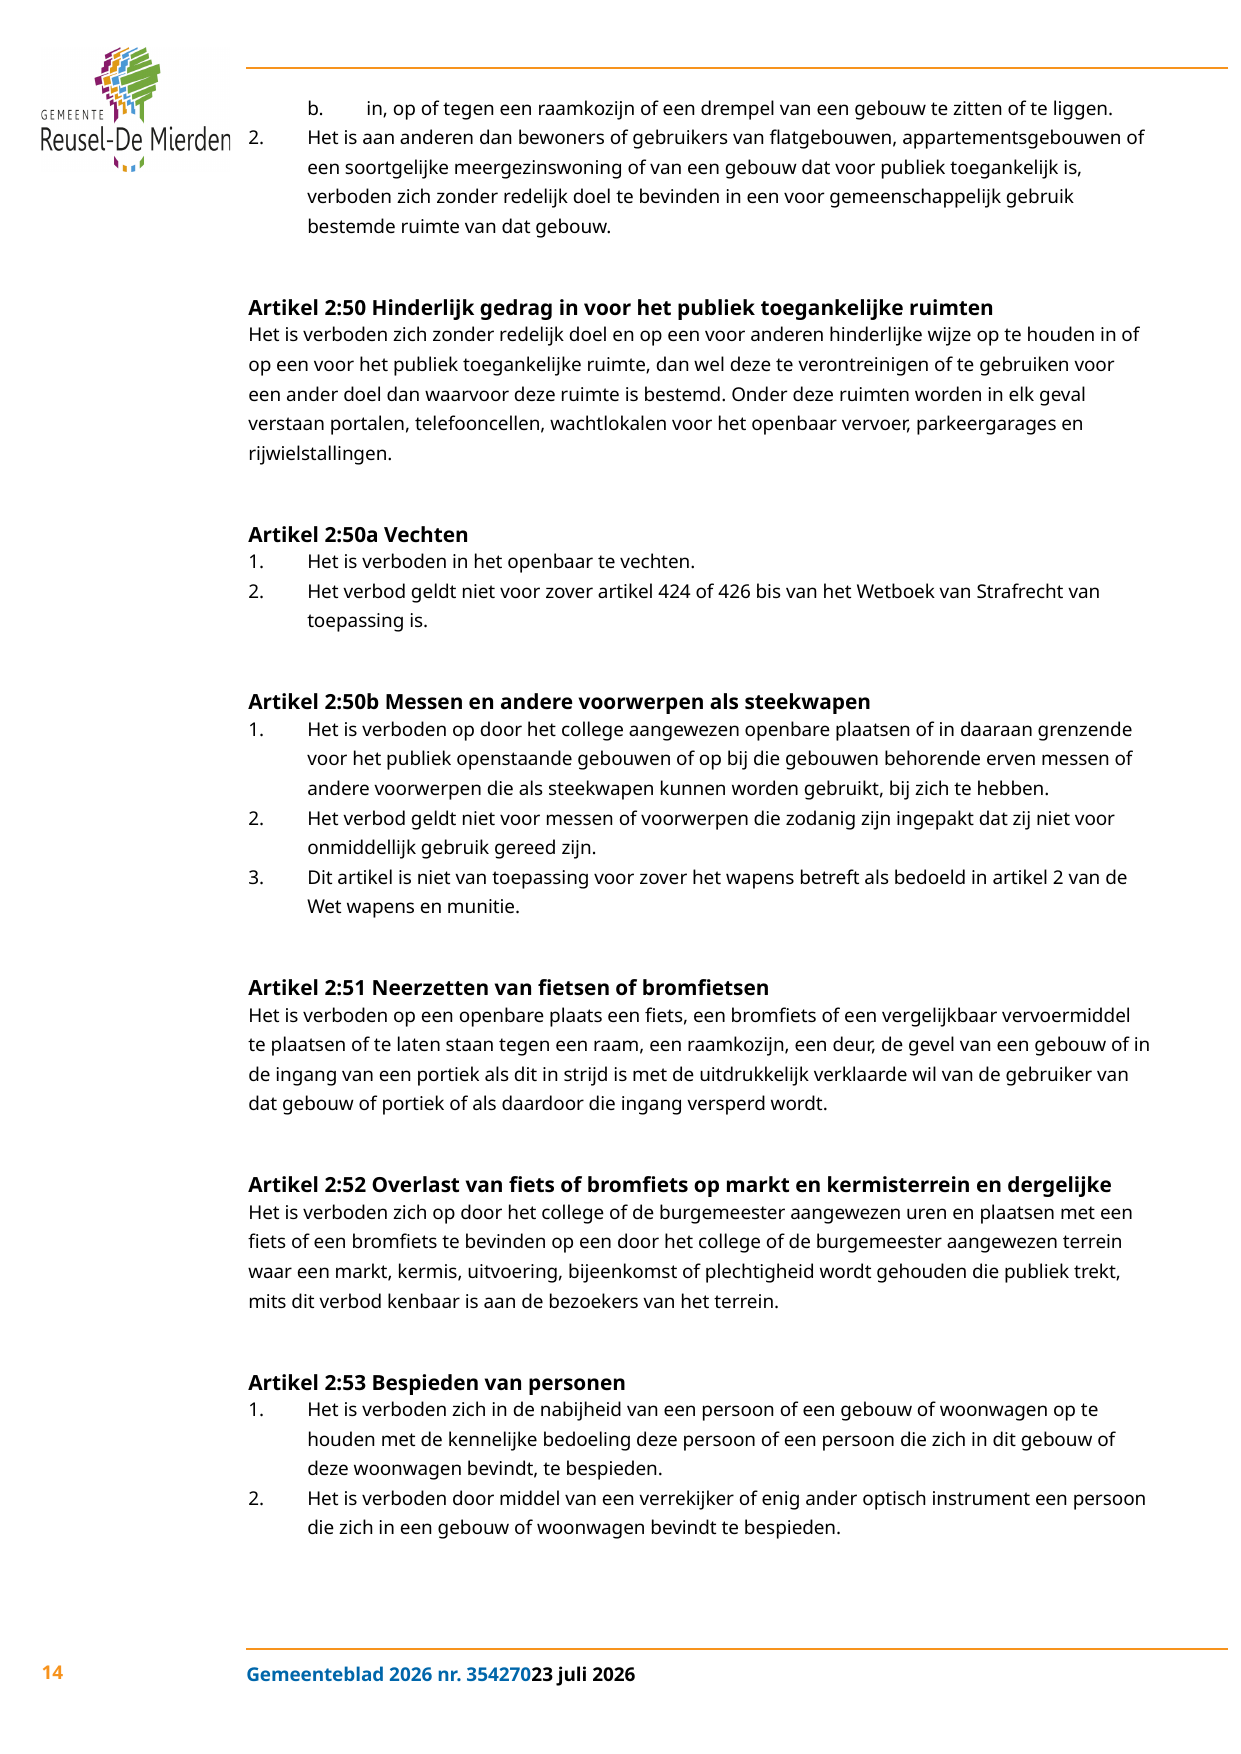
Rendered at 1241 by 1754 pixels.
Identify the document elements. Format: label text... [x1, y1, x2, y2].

text Artikel 2:50 Hinderlijk gedrag in voor het publiek toegankelijke ruimten [248, 293, 1152, 322]
text Het is verboden zich zonder redelijk doel en op een voor anderen hinderlijke wijze op te houden in of op een voor het publiek toegankelijke ruimte, dan wel deze te verontreinigen of te gebruiken voor een ander doel dan waarvoor deze ruimte is bestemd. Onder deze ruimten worden in elk geval verstaan portalen, telefooncellen, wachtlokalen voor het openbaar vervoer, parkeergarages en rijwielstallingen. [248, 322, 1152, 466]
picture [41, 47, 231, 172]
list Het is verboden zich in de nabijheid van een persoon of een gebouw of woonwagen op te houden met de kennelijke bedoeling deze persoon of een persoon die zich in dit gebouw of deze woonwagen bevindt, te bespieden. [248, 1396, 1152, 1481]
text Artikel 2:50b Messen en andere voorwerpen als steekwapen [248, 687, 1152, 716]
list Het is verboden in het openbaar te vechten. [248, 548, 1152, 574]
list Dit artikel is niet van toepassing voor zover het wapens betreft als bedoeld in artikel 2 van de Wet wapens en munitie. [248, 864, 1152, 919]
list in, op of tegen een raamkozijn of een drempel van een gebouw te zitten of te liggen. [307, 95, 1152, 121]
list Het is aan anderen dan bewoners of gebruikers van flatgebouwen, appartementsgebouwen of een soortgelijke meergezinswoning of van een gebouw dat voor publiek toegankelijk is, verboden zich zonder redelijk doel te bevinden in een voor gemeenschappelijk gebruik bestemde ruimte van dat gebouw. [248, 124, 1152, 239]
list Het verbod geldt niet voor zover artikel 424 of 426 bis van het Wetboek van Strafrecht van toepassing is. [248, 578, 1152, 633]
text Artikel 2:52 Overlast van fiets of bromfiets op markt en kermisterrein en dergelijke [248, 1171, 1152, 1199]
list Het verbod geldt niet voor messen of voorwerpen die zodanig zijn ingepakt dat zij niet voor onmiddellijk gebruik gereed zijn. [248, 805, 1152, 860]
text Het is verboden zich op door het college of de burgemeester aangewezen uren en plaatsen met een fiets of een bromfiets te bevinden op een door het college of de burgemeester aangewezen terrein waar een markt, kermis, uitvoering, bijeenkomst of plechtigheid wordt gehouden die publiek trekt, mits dit verbod kenbaar is aan de bezoekers van het terrein. [248, 1199, 1152, 1313]
text Artikel 2:50a Vechten [248, 520, 1152, 548]
text Artikel 2:53 Bespieden van personen [248, 1368, 1152, 1396]
text Het is verboden op een openbare plaats een fiets, een bromfiets of een vergelijkbaar vervoermiddel te plaatsen of te laten staan tegen een raam, een raamkozijn, een deur, de gevel van een gebouw of in de ingang van een portiek als dit in strijd is met de uitdrukkelijk verklaarde wil van de gebruiker van dat gebouw of portiek of als daardoor die ingang versperd wordt. [248, 1002, 1152, 1116]
list Het is verboden op door het college aangewezen openbare plaatsen of in daaraan grenzende voor het publiek openstaande gebouwen of op bij die gebouwen behorende erven messen of andere voorwerpen die als steekwapen kunnen worden gebruikt, bij zich te hebben. [248, 716, 1152, 801]
text Artikel 2:51 Neerzetten van fietsen of bromfietsen [248, 973, 1152, 1002]
list Het is verboden door middel van een verrekijker of enig ander optisch instrument een persoon die zich in een gebouw of woonwagen bevindt te bespieden. [248, 1485, 1152, 1540]
